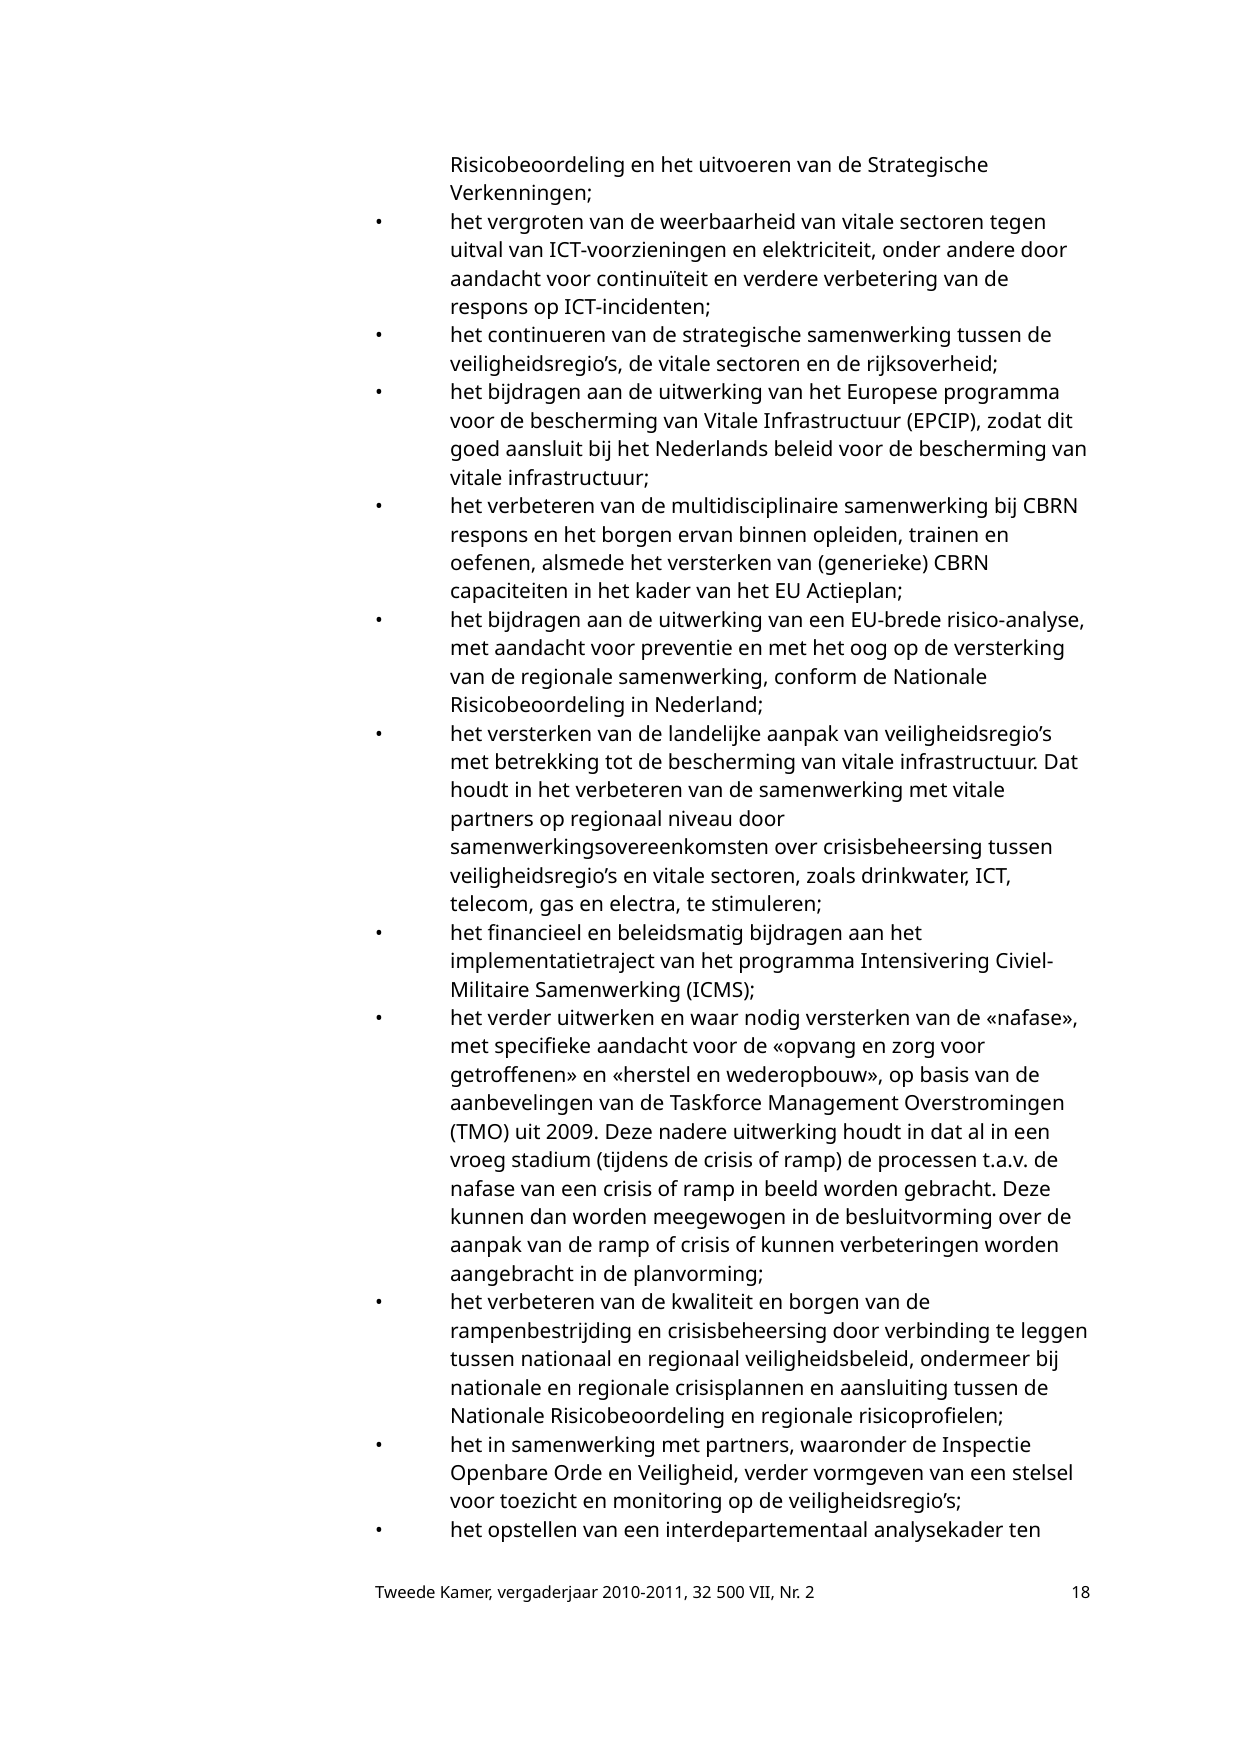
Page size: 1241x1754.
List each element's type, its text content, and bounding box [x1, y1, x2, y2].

list het verder uitwerken en waar nodig versterken van de «nafase», met specifieke aandacht voor de «opvang en zorg voor getroffenen» en «herstel en wederopbouw», op basis van de aanbevelingen van de Taskforce Management Overstromingen (TMO) uit 2009. Deze nadere uitwerking houdt in dat al in een vroeg stadium (tijdens de crisis of ramp) de processen t.a.v. de nafase van een crisis of ramp in beeld worden gebracht. Deze kunnen dan worden meegewogen in de besluitvorming over de aanpak van de ramp of crisis of kunnen verbeteringen worden aangebracht in de planvorming; [375, 1003, 1090, 1287]
list het bijdragen aan de uitwerking van een EU-brede risico-analyse, met aandacht voor preventie en met het oog op de versterking van de regionale samenwerking, conform de Nationale Risicobeoordeling in Nederland; [375, 605, 1090, 719]
list het vergroten van de weerbaarheid van vitale sectoren tegen uitval van ICT-voorzieningen en elektriciteit, onder andere door aandacht voor continuïteit en verdere verbetering van de respons op ICT-incidenten; [375, 207, 1090, 321]
list het opstellen van een interdepartementaal analysekader ten [375, 1515, 1090, 1543]
list Risicobeoordeling en het uitvoeren van de Strategische Verkenningen; [375, 150, 1090, 207]
list het in samenwerking met partners, waaronder de Inspectie Openbare Orde en Veiligheid, verder vormgeven van een stelsel voor toezicht en monitoring op de veiligheidsregio’s; [375, 1430, 1090, 1515]
list het bijdragen aan de uitwerking van het Europese programma voor de bescherming van Vitale Infrastructuur (EPCIP), zodat dit goed aansluit bij het Nederlands beleid voor de bescherming van vitale infrastructuur; [375, 377, 1090, 491]
list het financieel en beleidsmatig bijdragen aan het implementatietraject van het programma Intensivering Civiel-Militaire Samenwerking (ICMS); [375, 918, 1090, 1003]
list het continueren van de strategische samenwerking tussen de veiligheidsregio’s, de vitale sectoren en de rijksoverheid; [375, 321, 1090, 377]
list het verbeteren van de kwaliteit en borgen van de rampenbestrijding en crisisbeheersing door verbinding te leggen tussen nationaal en regionaal veiligheidsbeleid, ondermeer bij nationale en regionale crisisplannen en aansluiting tussen de Nationale Risicobeoordeling en regionale risicoprofielen; [375, 1287, 1090, 1430]
list het versterken van de landelijke aanpak van veiligheidsregio’s met betrekking tot de bescherming van vitale infrastructuur. Dat houdt in het verbeteren van de samenwerking met vitale partners op regionaal niveau door samenwerkingsovereenkomsten over crisisbeheersing tussen veiligheidsregio’s en vitale sectoren, zoals drinkwater, ICT, telecom, gas en electra, te stimuleren; [375, 719, 1090, 918]
list het verbeteren van de multidisciplinaire samenwerking bij CBRN respons en het borgen ervan binnen opleiden, trainen en oefenen, alsmede het versterken van (generieke) CBRN capaciteiten in het kader van het EU Actieplan; [375, 491, 1090, 605]
